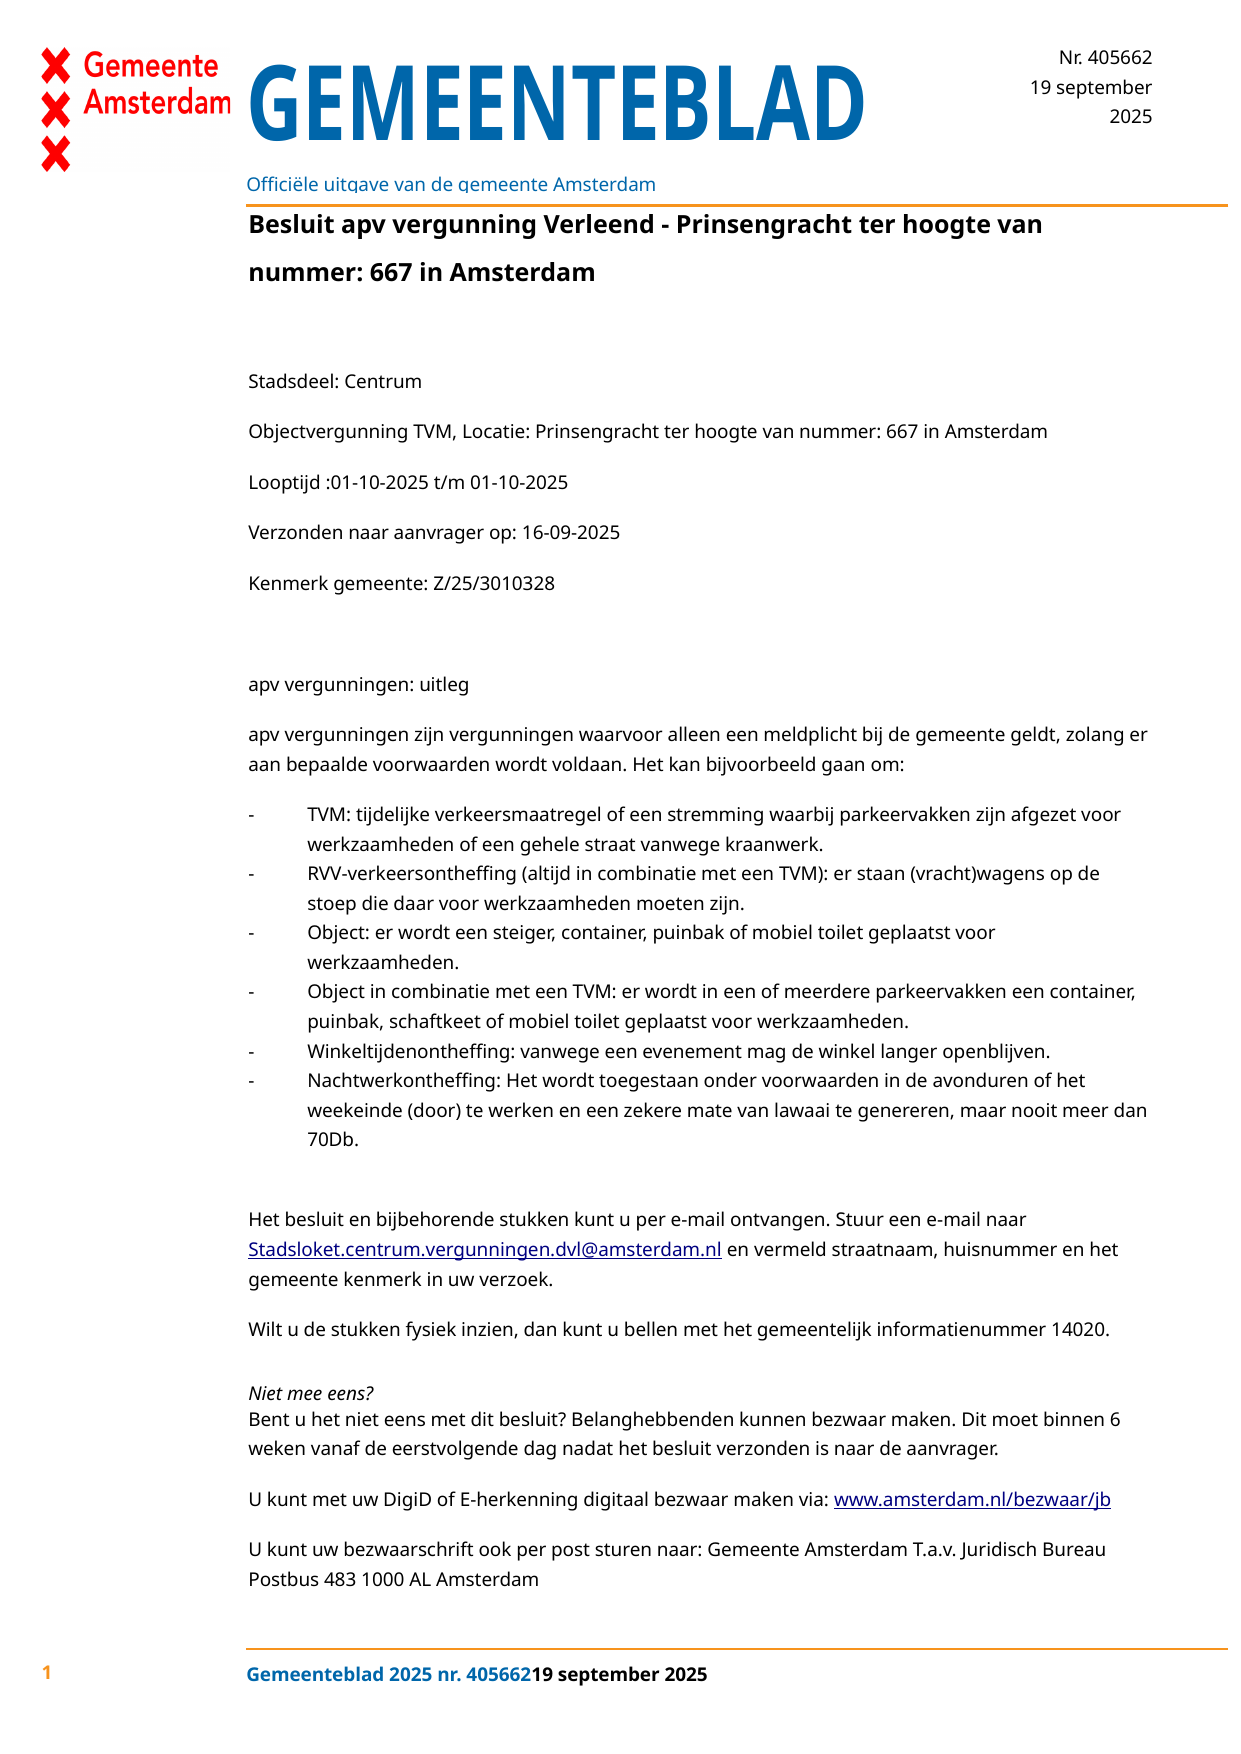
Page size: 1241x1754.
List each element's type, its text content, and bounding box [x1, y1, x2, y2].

text apv vergunningen: uitleg [248, 671, 1152, 697]
text U kunt uw bezwaarschrift ook per post sturen naar: Gemeente Amsterdam T.a.v. Juridisch Bureau Postbus 483 1000 AL Amsterdam [248, 1536, 1152, 1592]
picture [41, 47, 231, 172]
text Kenmerk gemeente: Z/25/3010328 [248, 570, 1152, 596]
list Object in combinatie met een TVM: er wordt in een of meerdere parkeervakken een container, puinbak, schaftkeet of mobiel toilet geplaatst voor werkzaamheden. [248, 979, 1152, 1034]
text Niet mee eens? [248, 1380, 1152, 1406]
text U kunt met uw DigiD of E-herkenning digitaal bezwaar maken via: www.amsterdam.nl/bezwaar/jb [248, 1486, 1152, 1512]
text Wilt u de stukken fysiek inzien, dan kunt u bellen met het gemeentelijk informatienummer 14020. [248, 1316, 1152, 1342]
text Stadsdeel: Centrum [248, 368, 1152, 394]
text Besluit apv vergunning Verleend - Prinsengracht ter hoogte van nummer: 667 in Amsterdam [248, 207, 1152, 288]
list RVV-verkeersontheffing (altijd in combinatie met een TVM): er staan (vracht)wagens op de stoep die daar voor werkzaamheden moeten zijn. [248, 860, 1152, 916]
list Nachtwerkontheffing: Het wordt toegestaan onder voorwaarden in de avonduren of het weekeinde (door) te werken en een zekere mate van lawaai te genereren, maar nooit meer dan 70Db. [248, 1067, 1152, 1152]
text Verzonden naar aanvrager op: 16-09-2025 [248, 519, 1152, 545]
list Object: er wordt een steiger, container, puinbak of mobiel toilet geplaatst voor werkzaamheden. [248, 919, 1152, 975]
text Het besluit en bijbehorende stukken kunt u per e-mail ontvangen. Stuur een e-mail naar Stadsloket.centrum.vergunningen.dvl@amsterdam.nl en vermeld straatnaam, huisnummer en het gemeente kenmerk in uw verzoek. [248, 1207, 1152, 1292]
list TVM: tijdelijke verkeersmaatregel of een stremming waarbij parkeervakken zijn afgezet voor werkzaamheden of een gehele straat vanwege kraanwerk. [248, 801, 1152, 857]
text Bent u het niet eens met dit besluit? Belanghebbenden kunnen bezwaar maken. Dit moet binnen 6 weken vanaf de eerstvolgende dag nadat het besluit verzonden is naar de aanvrager. [248, 1406, 1152, 1461]
text apv vergunningen zijn vergunningen waarvoor alleen een meldplicht bij de gemeente geldt, zolang er aan bepaalde voorwaarden wordt voldaan. Het kan bijvoorbeeld gaan om: [248, 721, 1152, 777]
text Objectvergunning TVM, Locatie: Prinsengracht ter hoogte van nummer: 667 in Amsterdam [248, 419, 1152, 444]
list Winkeltijdenontheffing: vanwege een evenement mag de winkel langer openblijven. [248, 1038, 1152, 1064]
text Looptijd :01-10-2025 t/m 01-10-2025 [248, 469, 1152, 495]
